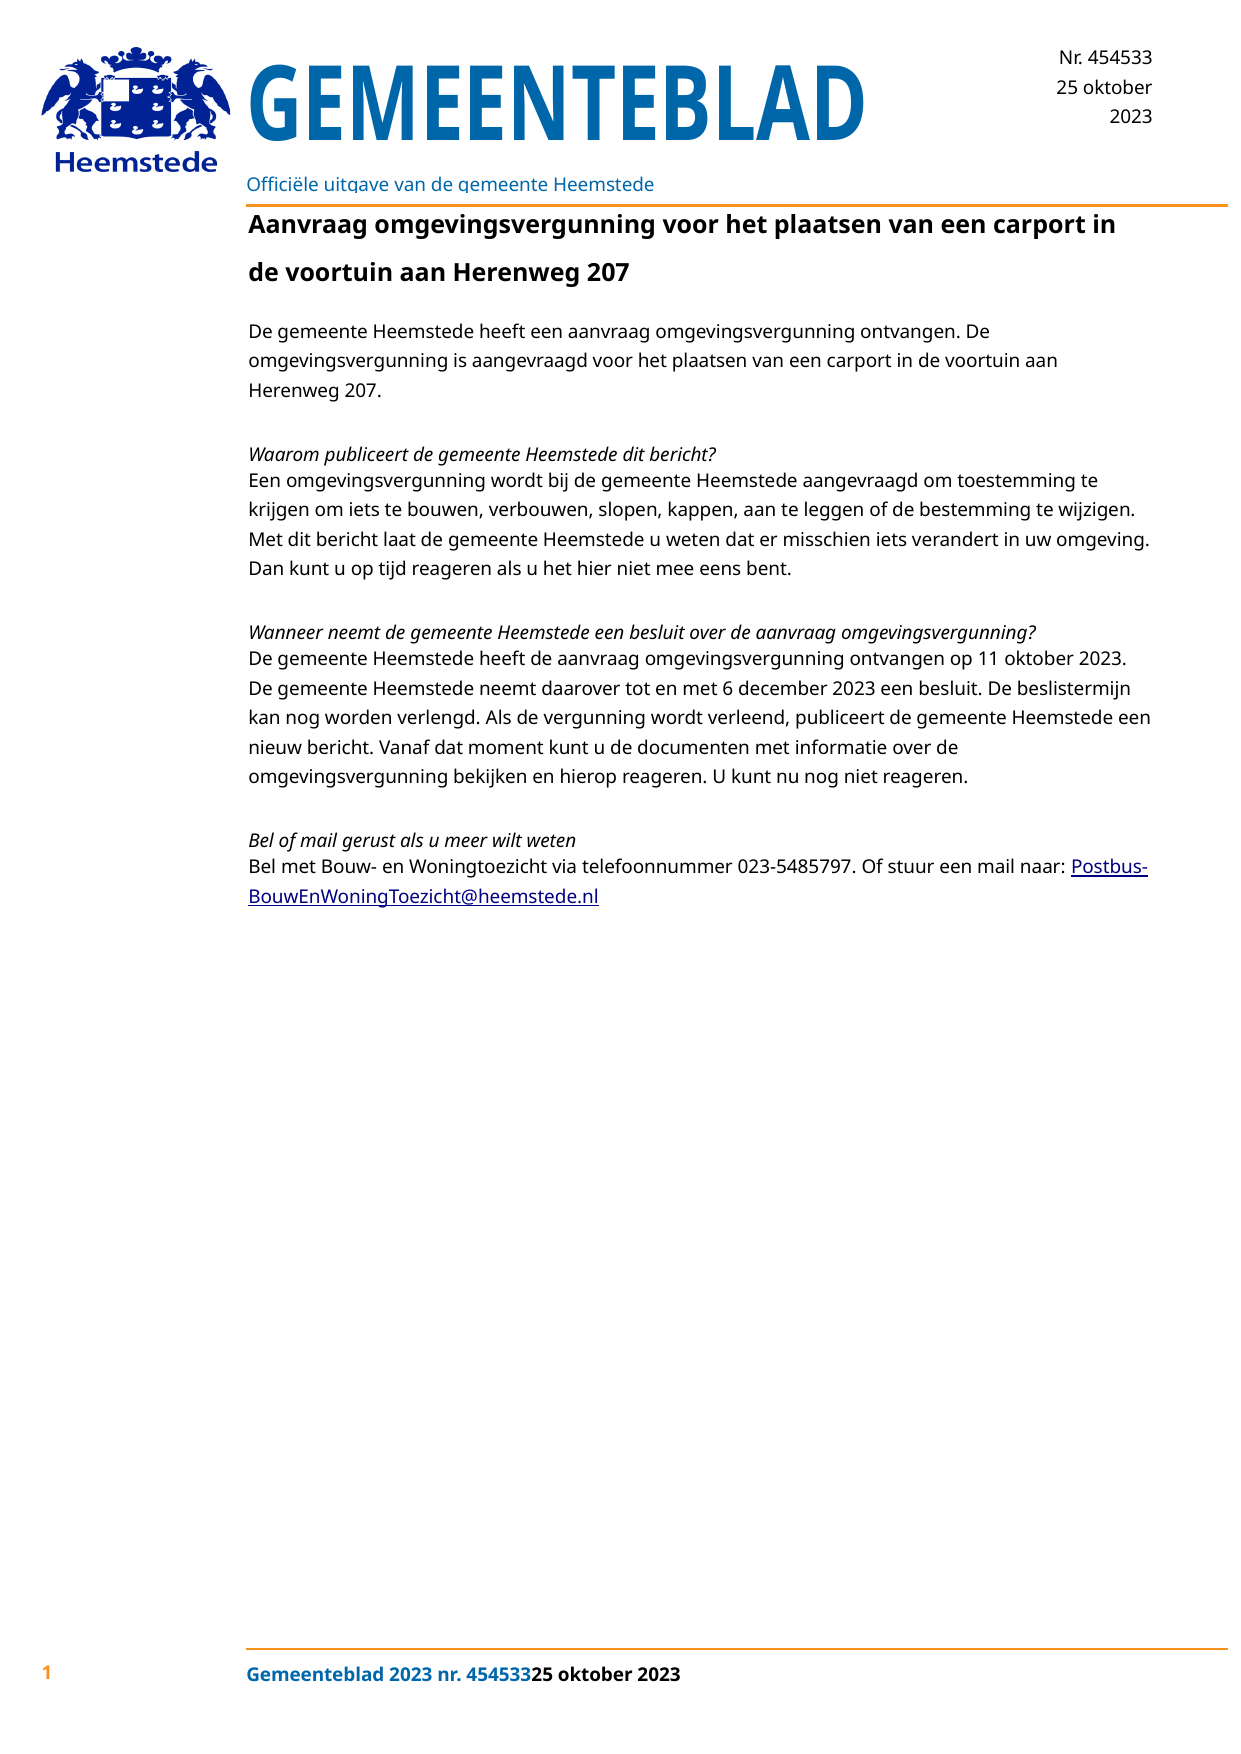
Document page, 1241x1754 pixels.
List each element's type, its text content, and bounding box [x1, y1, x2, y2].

text Bel of mail gerust als u meer wilt weten [248, 827, 1152, 853]
text De gemeente Heemstede heeft een aanvraag omgevingsvergunning ontvangen. De omgevingsvergunning is aangevraagd voor het plaatsen van een carport in de voortuin aan Herenweg 207. [248, 318, 1152, 403]
picture [41, 47, 231, 172]
text Wanneer neemt de gemeente Heemstede een besluit over de aanvraag omgevingsvergunning? [248, 619, 1152, 645]
text Waarom publiceert de gemeente Heemstede dit bericht? [248, 441, 1152, 467]
text Aanvraag omgevingsvergunning voor het plaatsen van een carport in de voortuin aan Herenweg 207 [248, 207, 1152, 288]
text Een omgevingsvergunning wordt bij de gemeente Heemstede aangevraagd om toestemming te krijgen om iets te bouwen, verbouwen, slopen, kappen, aan te leggen of de bestemming te wijzigen. Met dit bericht laat de gemeente Heemstede u weten dat er misschien iets verandert in uw omgeving. Dan kunt u op tijd reageren als u het hier niet mee eens bent. [248, 467, 1152, 581]
text De gemeente Heemstede heeft de aanvraag omgevingsvergunning ontvangen op 11 oktober 2023. De gemeente Heemstede neemt daarover tot en met 6 december 2023 een besluit. De beslistermijn kan nog worden verlengd. Als de vergunning wordt verleend, publiceert de gemeente Heemstede een nieuw bericht. Vanaf dat moment kunt u de documenten met informatie over de omgevingsvergunning bekijken en hierop reageren. U kunt nu nog niet reageren. [248, 645, 1152, 789]
text Bel met Bouw- en Woningtoezicht via telefoonnummer 023-5485797. Of stuur een mail naar: Postbus-BouwEnWoningToezicht@heemstede.nl [248, 853, 1152, 908]
